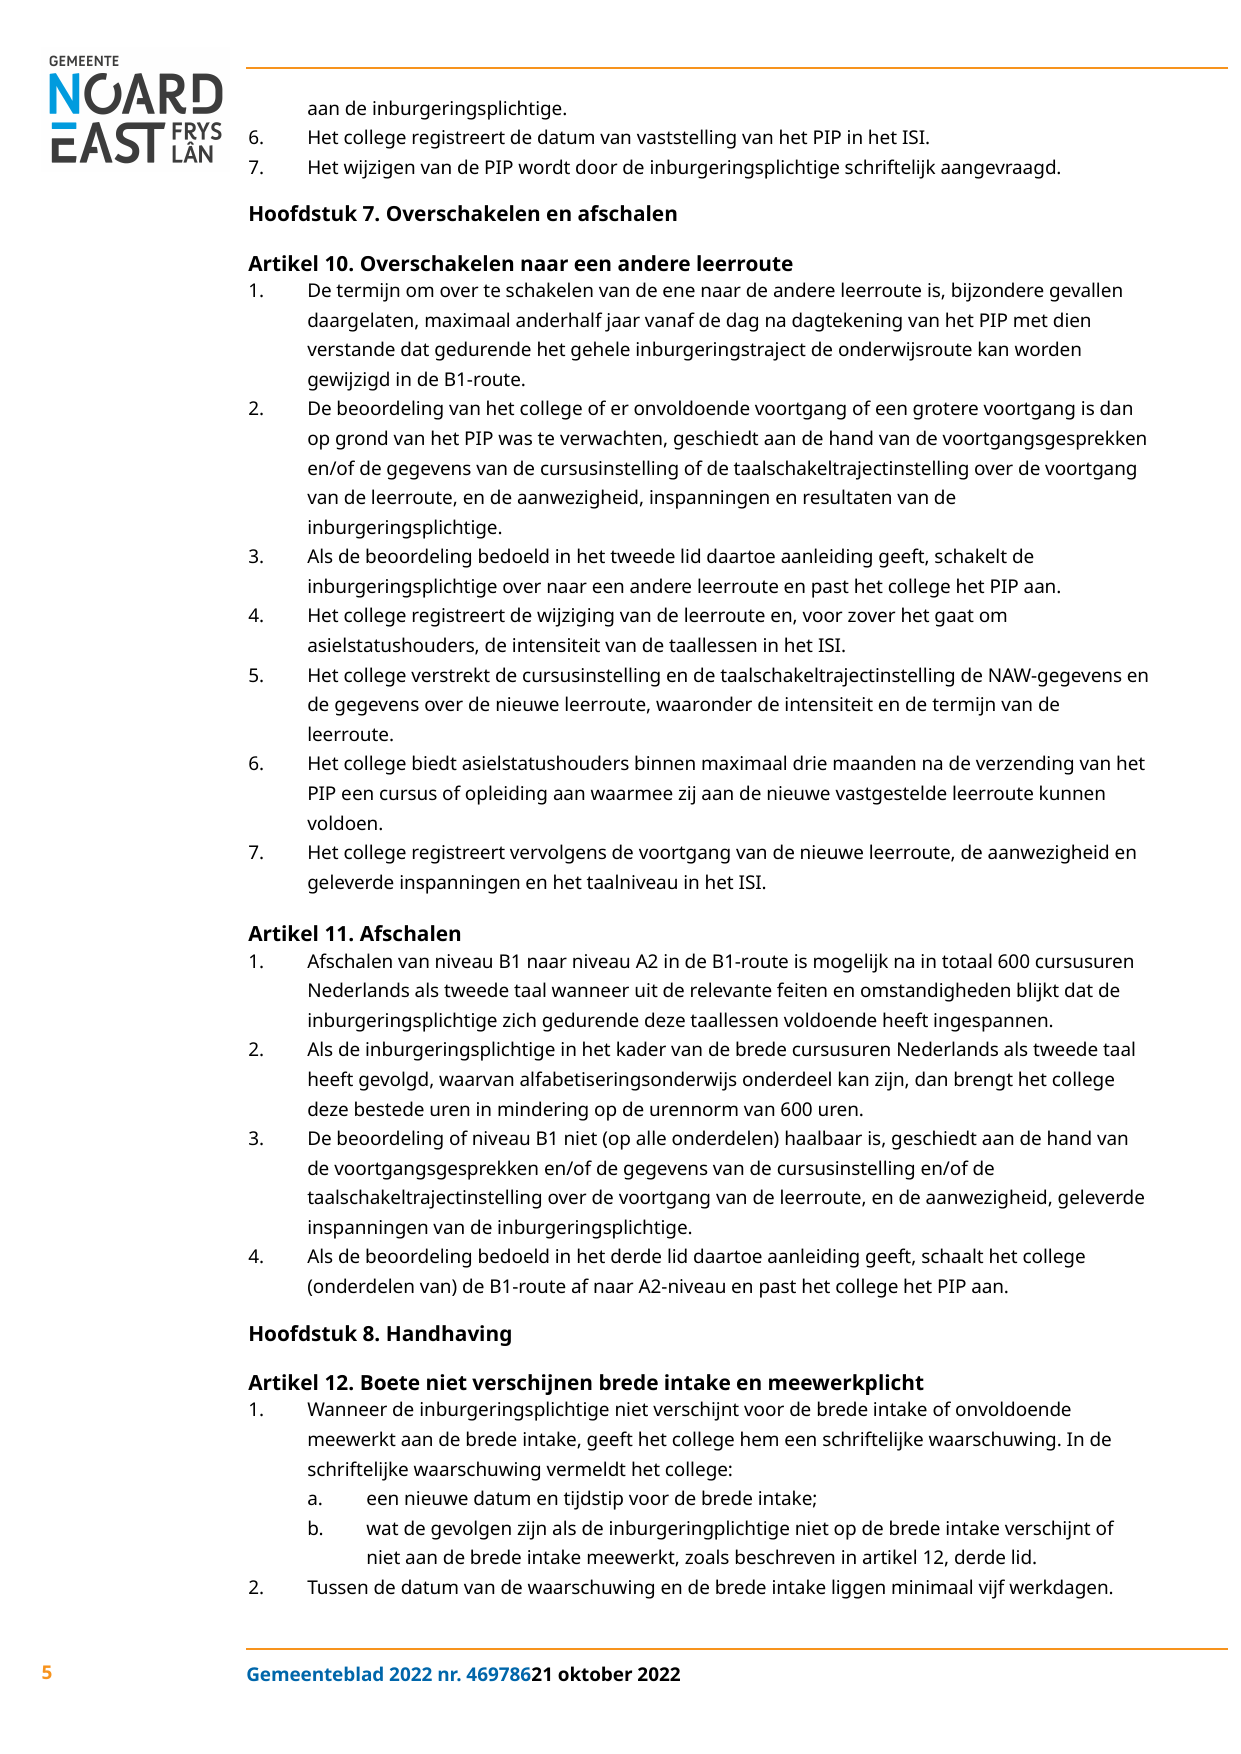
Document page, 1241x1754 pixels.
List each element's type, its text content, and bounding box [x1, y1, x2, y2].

list Tussen de datum van de waarschuwing en de brede intake liggen minimaal vijf werkdagen. [248, 1574, 1152, 1600]
list Als de beoordeling bedoeld in het tweede lid daartoe aanleiding geeft, schakelt de inburgeringsplichtige over naar een andere leerroute en past het college het PIP aan. [248, 543, 1152, 599]
list Als de inburgeringsplichtige in het kader van de brede cursusuren Nederlands als tweede taal heeft gevolgd, waarvan alfabetiseringsonderwijs onderdeel kan zijn, dan brengt het college deze bestede uren in mindering op de urennorm van 600 uren. [248, 1037, 1152, 1121]
text Hoofdstuk 7. Overschakelen en afschalen [248, 199, 1152, 228]
list Het college verstrekt de cursusinstelling en de taalschakeltrajectinstelling de NAW-gegevens en de gegevens over de nieuwe leerroute, waaronder de intensiteit en de termijn van de leerroute. [248, 662, 1152, 747]
text Artikel 10. Overschakelen naar een andere leerroute [248, 249, 1152, 277]
picture [41, 47, 231, 172]
text Artikel 12. Boete niet verschijnen brede intake en meewerkplicht [248, 1368, 1152, 1397]
text Hoofdstuk 8. Handhaving [248, 1319, 1152, 1347]
list Het college registreert vervolgens de voortgang van de nieuwe leerroute, de aanwezigheid en geleverde inspanningen en het taalniveau in het ISI. [248, 839, 1152, 895]
list Als de beoordeling bedoeld in het derde lid daartoe aanleiding geeft, schaalt het college (onderdelen van) de B1-route af naar A2-niveau en past het college het PIP aan. [248, 1244, 1152, 1299]
list wat de gevolgen zijn als de inburgeringplichtige niet op de brede intake verschijnt of niet aan de brede intake meewerkt, zoals beschreven in artikel 12, derde lid. [307, 1515, 1152, 1570]
list Wanneer de inburgeringsplichtige niet verschijnt voor de brede intake of onvoldoende meewerkt aan de brede intake, geeft het college hem een schriftelijke waarschuwing. In de schriftelijke waarschuwing vermeldt het college: [248, 1397, 1152, 1481]
list Afschalen van niveau B1 naar niveau A2 in de B1-route is mogelijk na in totaal 600 cursusuren Nederlands als tweede taal wanneer uit de relevante feiten en omstandigheden blijkt dat de inburgeringsplichtige zich gedurende deze taallessen voldoende heeft ingespannen. [248, 948, 1152, 1033]
list Het wijzigen van de PIP wordt door de inburgeringsplichtige schriftelijk aangevraagd. [248, 154, 1152, 180]
list Het college registreert de wijziging van de leerroute en, voor zover het gaat om asielstatushouders, de intensiteit van de taallessen in het ISI. [248, 603, 1152, 658]
list De beoordeling van het college of er onvoldoende voortgang of een grotere voortgang is dan op grond van het PIP was te verwachten, geschiedt aan de hand van de voortgangsgesprekken en/of de gegevens van de cursusinstelling of de taalschakeltrajectinstelling over de voortgang van de leerroute, en de aanwezigheid, inspanningen en resultaten van de inburgeringsplichtige. [248, 396, 1152, 540]
list De beoordeling of niveau B1 niet (op alle onderdelen) haalbaar is, geschiedt aan de hand van de voortgangsgesprekken en/of de gegevens van de cursusinstelling en/of de taalschakeltrajectinstelling over de voortgang van de leerroute, en de aanwezigheid, geleverde inspanningen van de inburgeringsplichtige. [248, 1125, 1152, 1240]
list Het college registreert de datum van vaststelling van het PIP in het ISI. [248, 124, 1152, 150]
list De termijn om over te schakelen van de ene naar de andere leerroute is, bijzondere gevallen daargelaten, maximaal anderhalf jaar vanaf de dag na dagtekening van het PIP met dien verstande dat gedurende het gehele inburgeringstraject de onderwijsroute kan worden gewijzigd in de B1-route. [248, 277, 1152, 392]
list aan de inburgeringsplichtige. [248, 95, 1152, 121]
list Het college biedt asielstatushouders binnen maximaal drie maanden na de verzending van het PIP een cursus of opleiding aan waarmee zij aan de nieuwe vastgestelde leerroute kunnen voldoen. [248, 751, 1152, 836]
text Artikel 11. Afschalen [248, 919, 1152, 948]
list een nieuwe datum en tijdstip voor de brede intake; [307, 1485, 1152, 1511]
